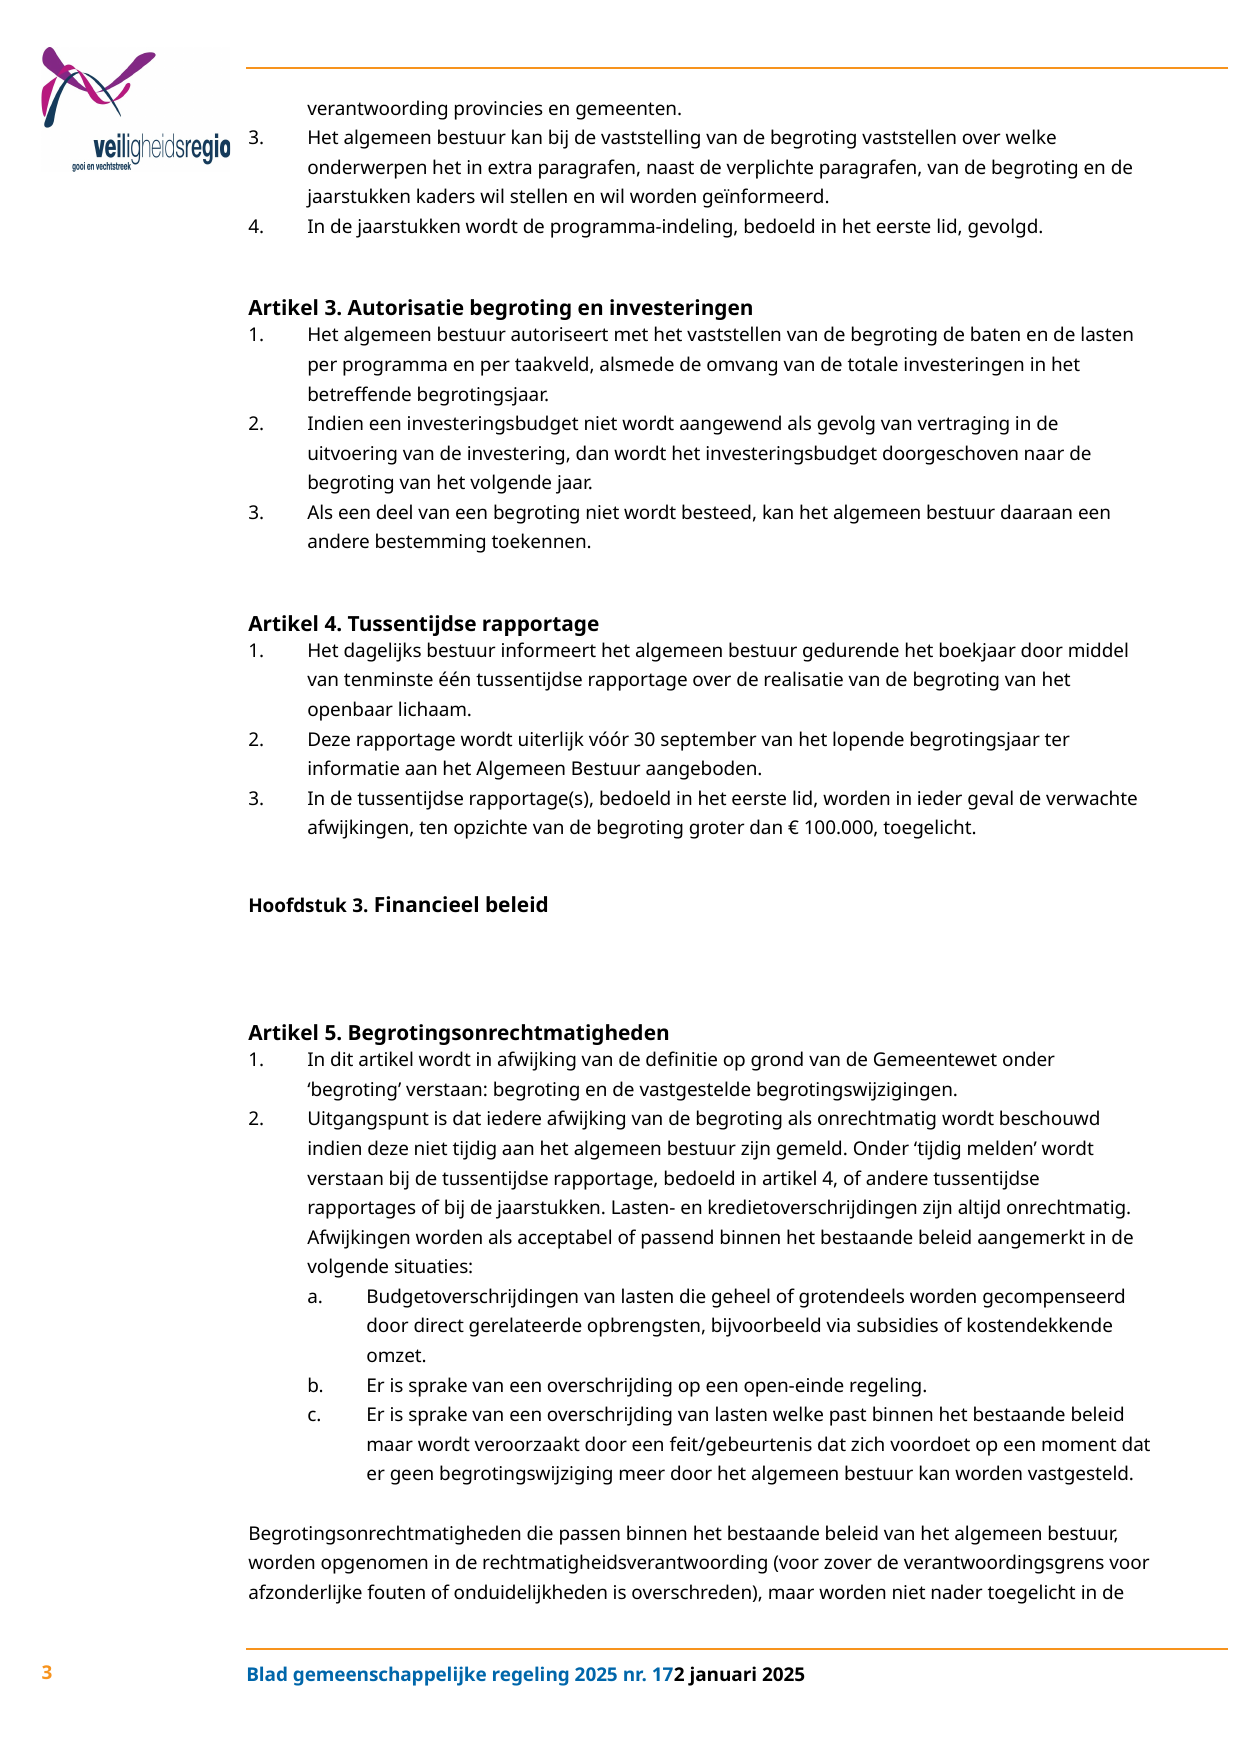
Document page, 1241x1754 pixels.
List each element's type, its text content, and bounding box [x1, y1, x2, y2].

text Artikel 4. Tussentijdse rapportage [248, 609, 1152, 637]
list Budgetoverschrijdingen van lasten die geheel of grotendeels worden gecompenseerd door direct gerelateerde opbrengsten, bijvoorbeeld via subsidies of kostendekkende omzet. [307, 1283, 1152, 1368]
list verantwoording provincies en gemeenten. [248, 95, 1152, 121]
list Het dagelijks bestuur informeert het algemeen bestuur gedurende het boekjaar door middel van tenminste één tussentijdse rapportage over de realisatie van de begroting van het openbaar lichaam. [248, 637, 1152, 722]
list Indien een investeringsbudget niet wordt aangewend als gevolg van vertraging in de uitvoering van de investering, dan wordt het investeringsbudget doorgeschoven naar de begroting van het volgende jaar. [248, 410, 1152, 495]
text Artikel 3. Autorisatie begroting en investeringen [248, 293, 1152, 322]
list Er is sprake van een overschrijding op een open-einde regeling. [307, 1372, 1152, 1397]
text Artikel 5. Begrotingsonrechtmatigheden [248, 1018, 1152, 1046]
list In de tussentijdse rapportage(s), bedoeld in het eerste lid, worden in ieder geval de verwachte afwijkingen, ten opzichte van de begroting groter dan € 100.000, toegelicht. [248, 785, 1152, 840]
list Het algemeen bestuur autoriseert met het vaststellen van de begroting de baten en de lasten per programma en per taakveld, alsmede de omvang van de totale investeringen in het betreffende begrotingsjaar. [248, 322, 1152, 406]
list Deze rapportage wordt uiterlijk vóór 30 september van het lopende begrotingsjaar ter informatie aan het Algemeen Bestuur aangeboden. [248, 726, 1152, 781]
list Er is sprake van een overschrijding van lasten welke past binnen het bestaande beleid maar wordt veroorzaakt door een feit/gebeurtenis dat zich voordoet op een moment dat er geen begrotingswijziging meer door het algemeen bestuur kan worden vastgesteld. [307, 1401, 1152, 1486]
list Als een deel van een begroting niet wordt besteed, kan het algemeen bestuur daaraan een andere bestemming toekennen. [248, 499, 1152, 554]
text Begrotingsonrechtmatigheden die passen binnen het bestaande beleid van het algemeen bestuur, worden opgenomen in de rechtmatigheidsverantwoording (voor zover de verantwoordingsgrens voor afzonderlijke fouten of onduidelijkheden is overschreden), maar worden niet nader toegelicht in de [248, 1520, 1152, 1604]
list In dit artikel wordt in afwijking van de definitie op grond van de Gemeentewet onder ‘begroting’ verstaan: begroting en de vastgestelde begrotingswijzigingen. [248, 1046, 1152, 1102]
picture [41, 47, 231, 172]
list Uitgangspunt is dat iedere afwijking van de begroting als onrechtmatig wordt beschouwd indien deze niet tijdig aan het algemeen bestuur zijn gemeld. Onder ‘tijdig melden’ wordt verstaan bij de tussentijdse rapportage, bedoeld in artikel 4, of andere tussentijdse rapportages of bij de jaarstukken. Lasten- en kredietoverschrijdingen zijn altijd onrechtmatig. Afwijkingen worden als acceptabel of passend binnen het bestaande beleid aangemerkt in de volgende situaties: [248, 1106, 1152, 1279]
list In de jaarstukken wordt de programma-indeling, bedoeld in het eerste lid, gevolgd. [248, 213, 1152, 239]
text Hoofdstuk 3. Financieel beleid [248, 890, 1152, 918]
list Het algemeen bestuur kan bij de vaststelling van de begroting vaststellen over welke onderwerpen het in extra paragrafen, naast de verplichte paragrafen, van de begroting en de jaarstukken kaders wil stellen en wil worden geïnformeerd. [248, 124, 1152, 209]
